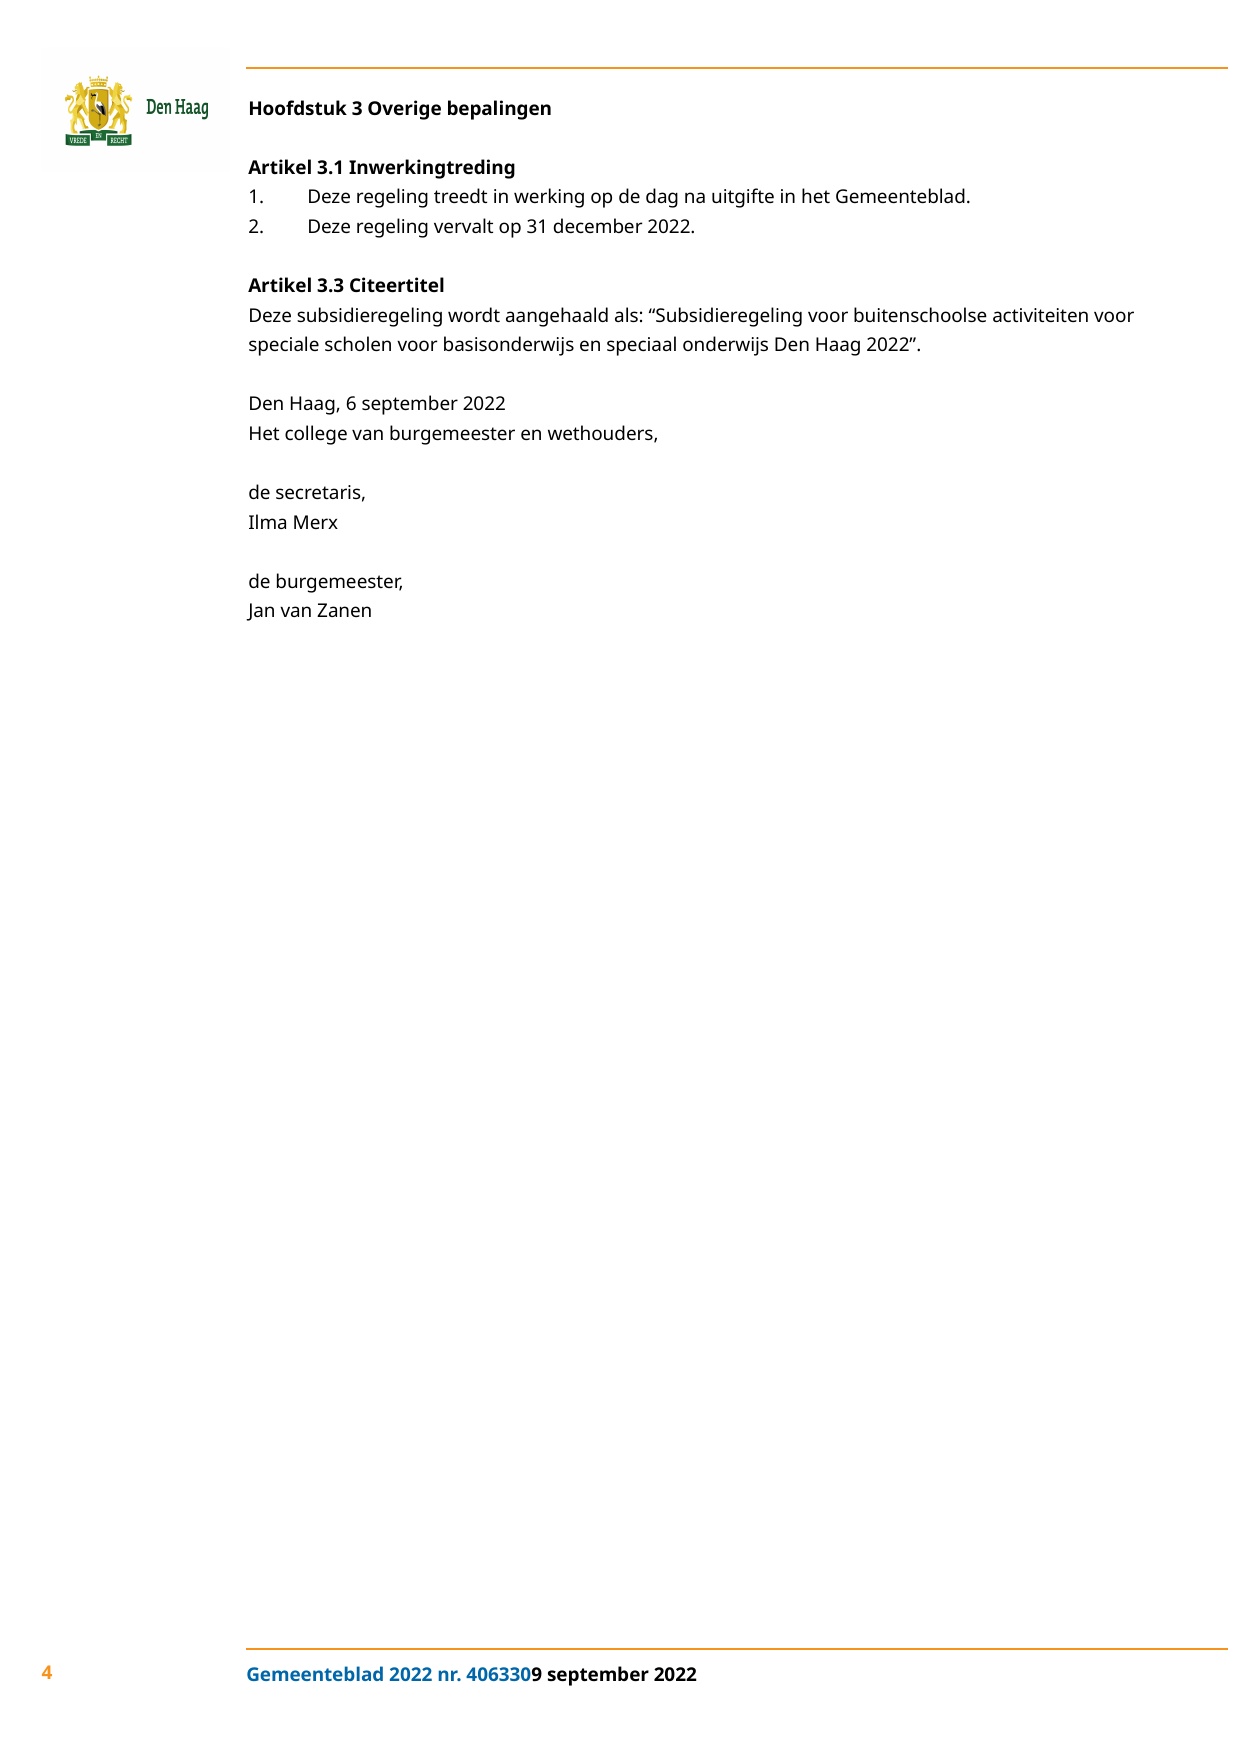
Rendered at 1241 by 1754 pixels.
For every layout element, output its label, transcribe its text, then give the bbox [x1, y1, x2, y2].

list Deze regeling vervalt op 31 december 2022. [248, 213, 1152, 239]
text de burgemeester, [248, 568, 1152, 594]
text Het college van burgemeester en wethouders, [248, 420, 1152, 446]
text Jan van Zanen [248, 598, 1152, 623]
text Artikel 3.3 Citeertitel [248, 272, 1152, 298]
text Deze subsidieregeling wordt aangehaald als: “Subsidieregeling voor buitenschoolse activiteiten voor speciale scholen voor basisonderwijs en speciaal onderwijs Den Haag 2022”. [248, 302, 1152, 357]
picture [41, 47, 231, 172]
list Deze regeling treedt in werking op de dag na uitgifte in het Gemeenteblad. [248, 183, 1152, 209]
text de secretaris, [248, 479, 1152, 505]
text Artikel 3.1 Inwerkingtreding [248, 154, 1152, 180]
text Hoofdstuk 3 Overige bepalingen [248, 95, 1152, 121]
text Den Haag, 6 september 2022 [248, 391, 1152, 416]
text Ilma Merx [248, 509, 1152, 535]
